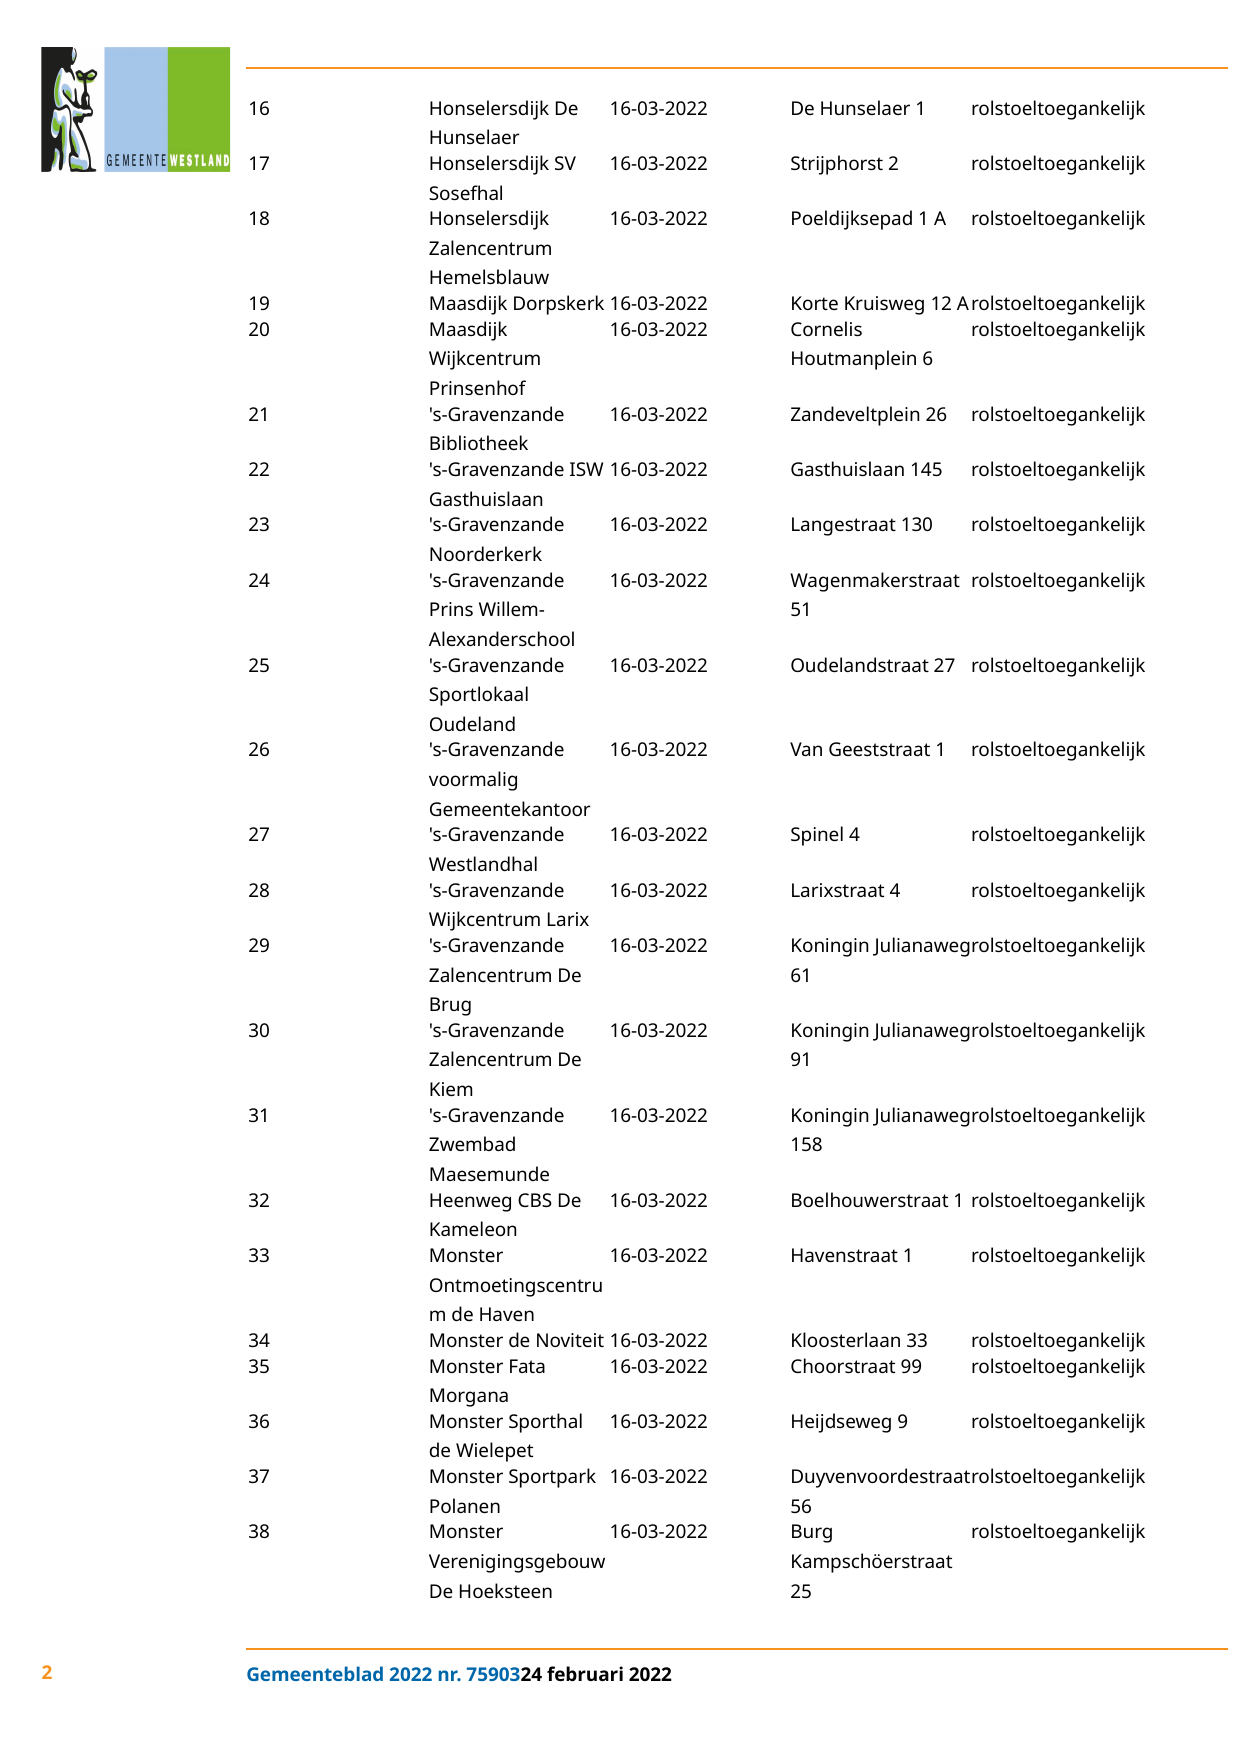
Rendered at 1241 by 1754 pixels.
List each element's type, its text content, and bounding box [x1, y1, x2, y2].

table_cell 's-Gravenzande Zwembad Maesemunde [429, 1102, 609, 1187]
table_cell Langestraat 130 [790, 512, 971, 567]
table_cell 16-03-2022 [609, 1102, 790, 1187]
table_cell Van Geeststraat 1 [790, 737, 971, 822]
table_cell Choorstraat 99 [790, 1353, 971, 1408]
table_cell rolstoeltoegankelijk [971, 95, 1152, 150]
table_cell 's-Gravenzande Bibliotheek [429, 401, 609, 456]
table_cell 35 [248, 1353, 429, 1408]
table_cell 16-03-2022 [609, 290, 790, 316]
table_cell rolstoeltoegankelijk [971, 737, 1152, 822]
table_cell rolstoeltoegankelijk [971, 1519, 1152, 1604]
table_cell rolstoeltoegankelijk [971, 822, 1152, 877]
table_cell Cornelis Houtmanplein 6 [790, 316, 971, 401]
table_cell 16-03-2022 [609, 1353, 790, 1408]
table_cell Monster Sporthal de Wielepet [429, 1408, 609, 1463]
table_cell 's-Gravenzande Noorderkerk [429, 512, 609, 567]
table_cell Gasthuislaan 145 [790, 456, 971, 512]
table_cell rolstoeltoegankelijk [971, 652, 1152, 737]
table_cell Koningin Julianaweg 91 [790, 1017, 971, 1102]
table_cell 32 [248, 1187, 429, 1242]
table_cell rolstoeltoegankelijk [971, 1187, 1152, 1242]
table_cell Spinel 4 [790, 822, 971, 877]
table_cell 30 [248, 1017, 429, 1102]
table_cell 's-Gravenzande Zalencentrum De Brug [429, 932, 609, 1017]
table_cell 16-03-2022 [609, 652, 790, 737]
table_cell rolstoeltoegankelijk [971, 1408, 1152, 1463]
table_cell Korte Kruisweg 12 A [790, 290, 971, 316]
table_cell Monster de Noviteit [429, 1327, 609, 1353]
table_cell Oudelandstraat 27 [790, 652, 971, 737]
table_cell Koningin Julianaweg 61 [790, 932, 971, 1017]
table_cell rolstoeltoegankelijk [971, 456, 1152, 512]
table_cell 18 [248, 205, 429, 290]
table_cell 's-Gravenzande Westlandhal [429, 822, 609, 877]
table_cell 's-Gravenzande voormalig Gemeentekantoor [429, 737, 609, 822]
table_cell 26 [248, 737, 429, 822]
table_cell 's-Gravenzande Zalencentrum De Kiem [429, 1017, 609, 1102]
table_cell rolstoeltoegankelijk [971, 150, 1152, 205]
table_cell 38 [248, 1519, 429, 1604]
table_cell Monster Ontmoetingscentrum de Haven [429, 1242, 609, 1327]
table_cell Boelhouwerstraat 1 [790, 1187, 971, 1242]
table_cell rolstoeltoegankelijk [971, 877, 1152, 932]
table_cell 16-03-2022 [609, 95, 790, 150]
table_cell 16-03-2022 [609, 567, 790, 652]
table_cell Monster Verenigingsgebouw De Hoeksteen [429, 1519, 609, 1604]
table_cell rolstoeltoegankelijk [971, 1353, 1152, 1408]
table_cell rolstoeltoegankelijk [971, 512, 1152, 567]
table_cell 16-03-2022 [609, 316, 790, 401]
table_cell rolstoeltoegankelijk [971, 1464, 1152, 1519]
table_cell 22 [248, 456, 429, 512]
table_cell 16-03-2022 [609, 1519, 790, 1604]
table_cell 37 [248, 1464, 429, 1519]
table_cell Koningin Julianaweg 158 [790, 1102, 971, 1187]
table_cell Zandeveltplein 26 [790, 401, 971, 456]
table_cell 29 [248, 932, 429, 1017]
table_cell Larixstraat 4 [790, 877, 971, 932]
table_cell 's-Gravenzande Wijkcentrum Larix [429, 877, 609, 932]
table_cell Monster Sportpark Polanen [429, 1464, 609, 1519]
table_cell 's-Gravenzande Sportlokaal Oudeland [429, 652, 609, 737]
table_cell Wagenmakerstraat 51 [790, 567, 971, 652]
table_cell 16-03-2022 [609, 1017, 790, 1102]
table_cell Maasdijk Wijkcentrum Prinsenhof [429, 316, 609, 401]
table_cell rolstoeltoegankelijk [971, 1327, 1152, 1353]
table_cell 24 [248, 567, 429, 652]
table_cell 16-03-2022 [609, 1242, 790, 1327]
table_cell 16-03-2022 [609, 737, 790, 822]
table_cell Heenweg CBS De Kameleon [429, 1187, 609, 1242]
picture [41, 47, 231, 172]
table_cell 16-03-2022 [609, 877, 790, 932]
table_cell 16-03-2022 [609, 1408, 790, 1463]
table_cell Honselersdijk De Hunselaer [429, 95, 609, 150]
table_cell 16-03-2022 [609, 456, 790, 512]
table_cell De Hunselaer 1 [790, 95, 971, 150]
table_cell 20 [248, 316, 429, 401]
table_cell Duyvenvoordestraat 56 [790, 1464, 971, 1519]
table_cell 19 [248, 290, 429, 316]
table_cell 27 [248, 822, 429, 877]
table_cell rolstoeltoegankelijk [971, 1242, 1152, 1327]
table_cell 28 [248, 877, 429, 932]
table_cell Monster Fata Morgana [429, 1353, 609, 1408]
table_cell Strijphorst 2 [790, 150, 971, 205]
table_cell rolstoeltoegankelijk [971, 401, 1152, 456]
table_cell 's-Gravenzande Prins Willem-Alexanderschool [429, 567, 609, 652]
table_cell Maasdijk Dorpskerk [429, 290, 609, 316]
table_cell rolstoeltoegankelijk [971, 316, 1152, 401]
table_cell 21 [248, 401, 429, 456]
table_cell rolstoeltoegankelijk [971, 1017, 1152, 1102]
table_cell rolstoeltoegankelijk [971, 1102, 1152, 1187]
table_cell rolstoeltoegankelijk [971, 205, 1152, 290]
table_cell 31 [248, 1102, 429, 1187]
table_cell 16-03-2022 [609, 1464, 790, 1519]
table_cell 34 [248, 1327, 429, 1353]
table_cell 16-03-2022 [609, 512, 790, 567]
table_cell 16 [248, 95, 429, 150]
table_cell Heijdseweg 9 [790, 1408, 971, 1463]
table_cell 17 [248, 150, 429, 205]
table_cell 16-03-2022 [609, 401, 790, 456]
table_cell 16-03-2022 [609, 1187, 790, 1242]
table_cell 16-03-2022 [609, 932, 790, 1017]
table_cell 33 [248, 1242, 429, 1327]
table_cell Burg Kampschöerstraat 25 [790, 1519, 971, 1604]
table_cell 16-03-2022 [609, 1327, 790, 1353]
table_cell 16-03-2022 [609, 150, 790, 205]
table_cell Kloosterlaan 33 [790, 1327, 971, 1353]
table_cell 16-03-2022 [609, 205, 790, 290]
table_cell 25 [248, 652, 429, 737]
table_cell 36 [248, 1408, 429, 1463]
table_cell 23 [248, 512, 429, 567]
table_cell rolstoeltoegankelijk [971, 290, 1152, 316]
table_cell 's-Gravenzande ISW Gasthuislaan [429, 456, 609, 512]
table_cell rolstoeltoegankelijk [971, 567, 1152, 652]
table_cell rolstoeltoegankelijk [971, 932, 1152, 1017]
table_cell Honselersdijk Zalencentrum Hemelsblauw [429, 205, 609, 290]
table_cell Havenstraat 1 [790, 1242, 971, 1327]
table_cell Poeldijksepad 1 A [790, 205, 971, 290]
table_cell Honselersdijk SV Sosefhal [429, 150, 609, 205]
table_cell 16-03-2022 [609, 822, 790, 877]
